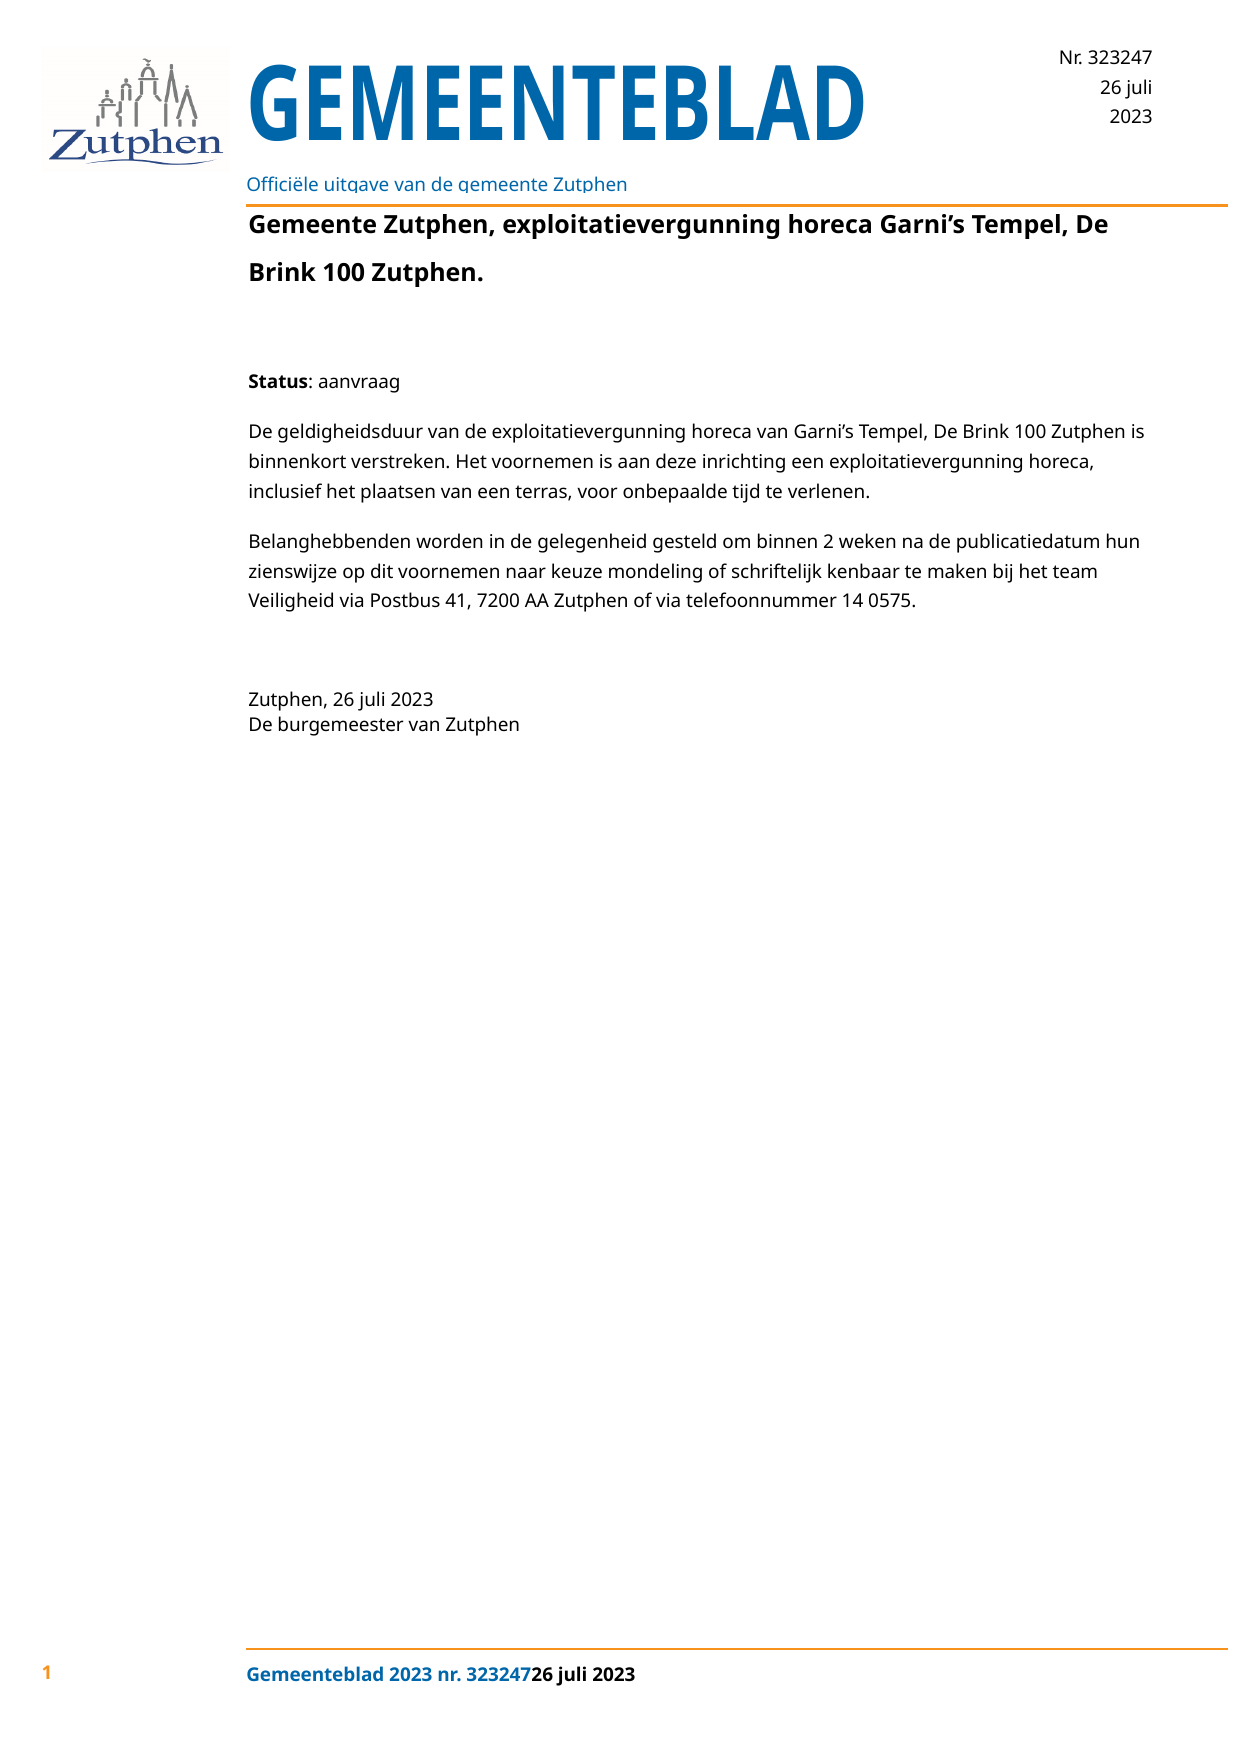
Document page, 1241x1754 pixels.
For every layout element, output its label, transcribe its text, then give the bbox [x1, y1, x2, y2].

text De geldigheidsduur van de exploitatievergunning horeca van Garni’s Tempel, De Brink 100 Zutphen is binnenkort verstreken. Het voornemen is aan deze inrichting een exploitatievergunning horeca, inclusief het plaatsen van een terras, voor onbepaalde tijd te verlenen. [248, 419, 1152, 504]
text De burgemeester van Zutphen [248, 711, 1152, 737]
text Zutphen, 26 juli 2023 [248, 686, 1152, 711]
text Gemeente Zutphen, exploitatievergunning horeca Garni’s Tempel, De Brink 100 Zutphen. [248, 207, 1152, 288]
text Status: aanvraag [248, 368, 1152, 394]
picture [41, 47, 231, 172]
text Belanghebbenden worden in de gelegenheid gesteld om binnen 2 weken na de publicatiedatum hun zienswijze op dit voornemen naar keuze mondeling of schriftelijk kenbaar te maken bij het team Veiligheid via Postbus 41, 7200 AA Zutphen of via telefoonnummer 14 0575. [248, 528, 1152, 613]
